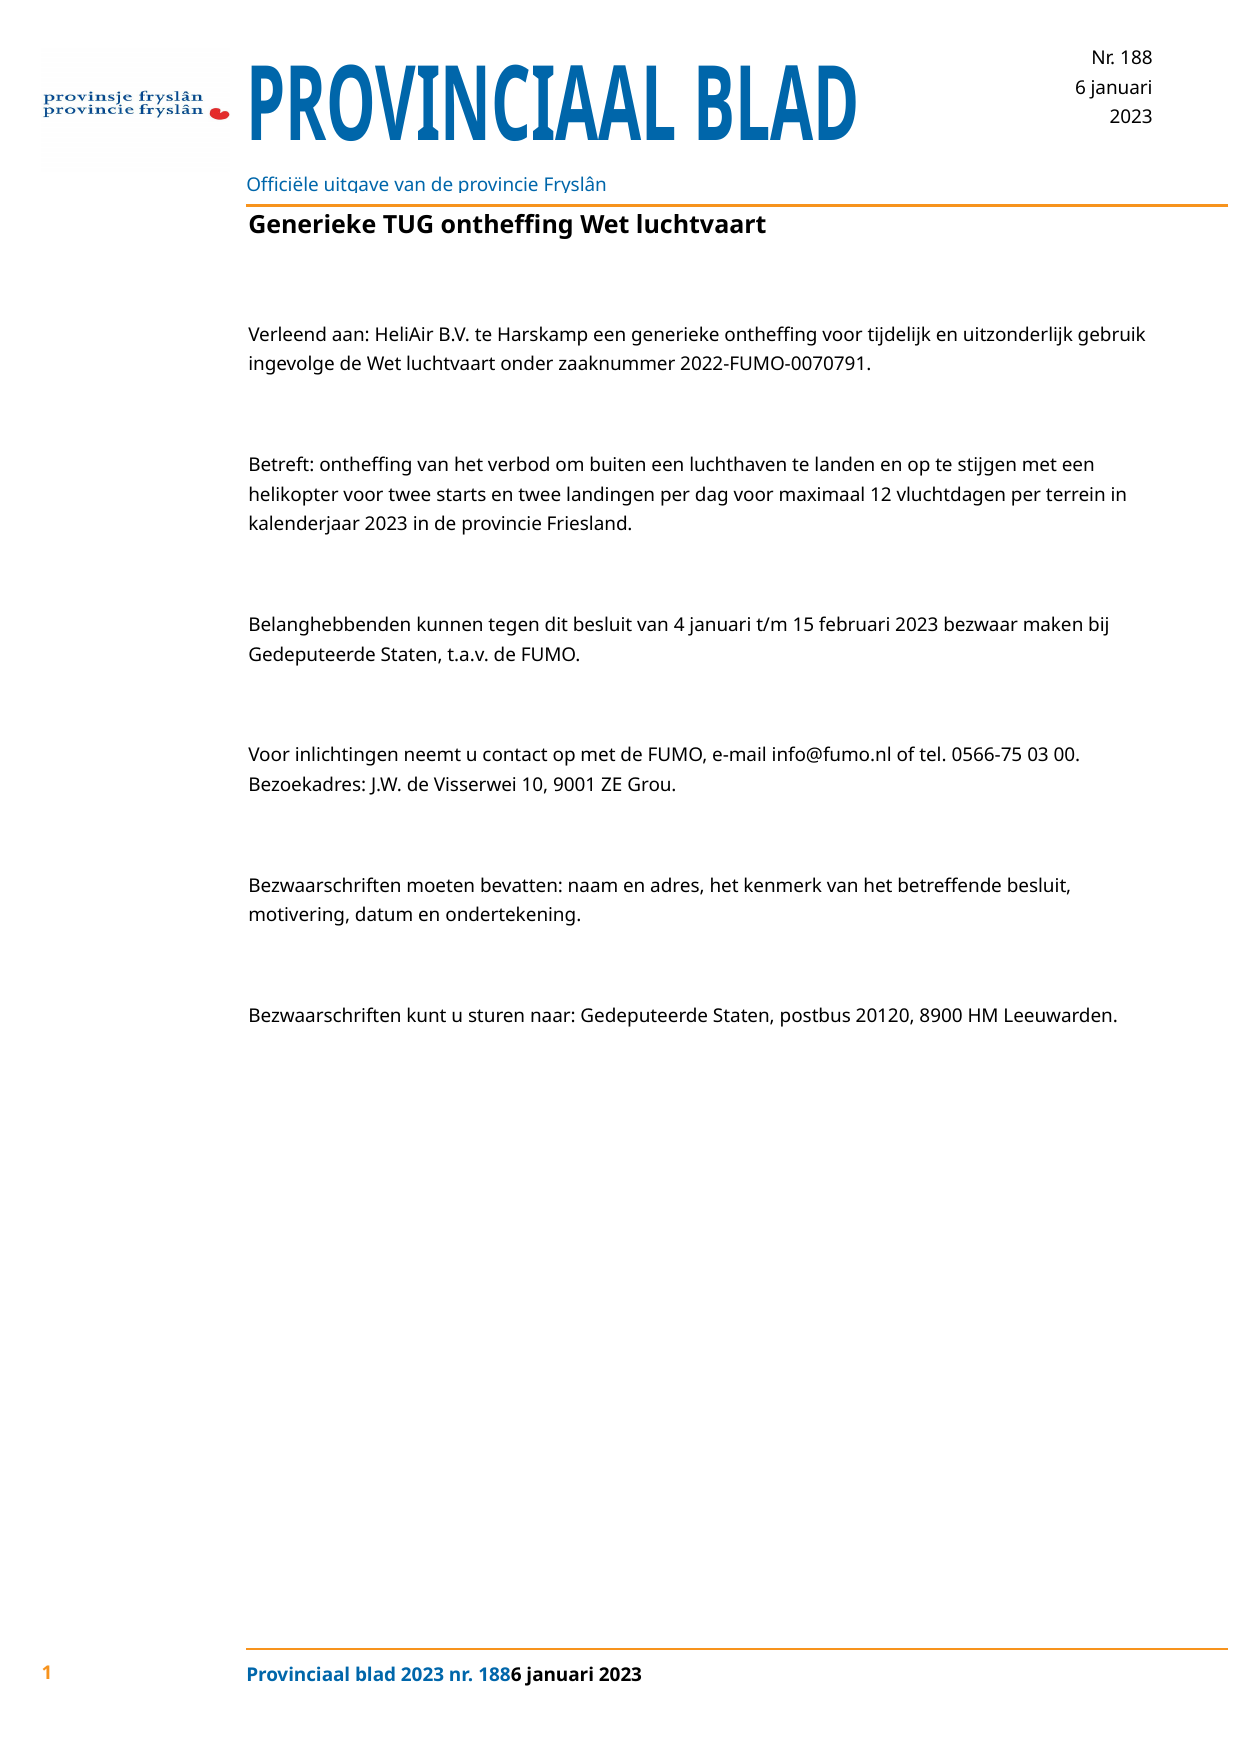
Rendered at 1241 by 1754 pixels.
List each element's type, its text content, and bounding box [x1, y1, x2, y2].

text Bezwaarschriften kunt u sturen naar: Gedeputeerde Staten, postbus 20120, 8900 HM Leeuwarden. [248, 1002, 1152, 1028]
text Belanghebbenden kunnen tegen dit besluit van 4 januari t/m 15 februari 2023 bezwaar maken bij Gedeputeerde Staten, t.a.v. de FUMO. [248, 611, 1152, 666]
text Verleend aan: HeliAir B.V. te Harskamp een generieke ontheffing voor tijdelijk en uitzonderlijk gebruik ingevolge de Wet luchtvaart onder zaaknummer 2022-FUMO-0070791. [248, 321, 1152, 376]
text Betreft: ontheffing van het verbod om buiten een luchthaven te landen en op te stijgen met een helikopter voor twee starts en twee landingen per dag voor maximaal 12 vluchtdagen per terrein in kalenderjaar 2023 in de provincie Friesland. [248, 451, 1152, 536]
picture [41, 47, 231, 172]
text Bezwaarschriften moeten bevatten: naam en adres, het kenmerk van het betreffende besluit, motivering, datum en ondertekening. [248, 872, 1152, 927]
text Voor inlichtingen neemt u contact op met de FUMO, e-mail info@fumo.nl of tel. 0566-75 03 00. Bezoekadres: J.W. de Visserwei 10, 9001 ZE Grou. [248, 742, 1152, 797]
text Generieke TUG ontheffing Wet luchtvaart [248, 207, 1152, 241]
